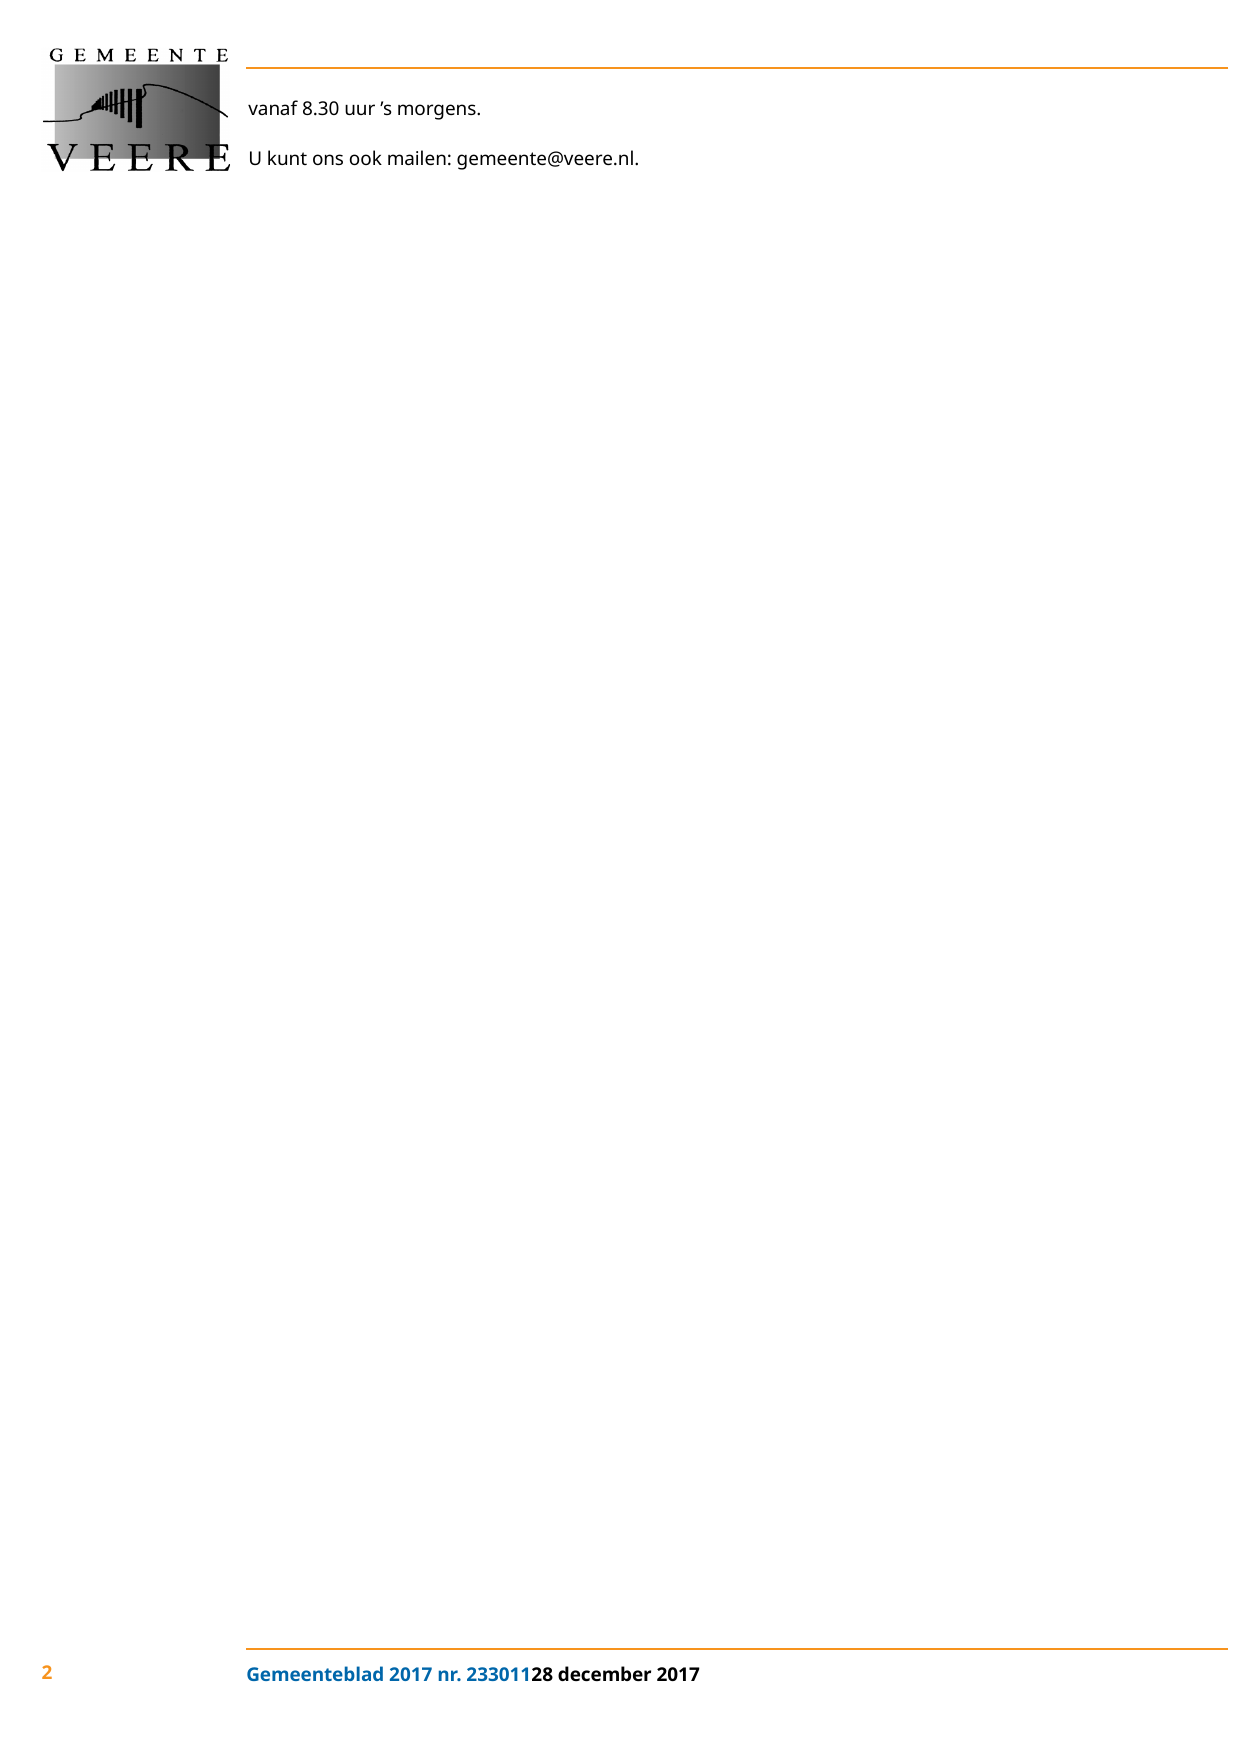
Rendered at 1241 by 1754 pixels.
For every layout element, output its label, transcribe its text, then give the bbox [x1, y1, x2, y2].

text U kunt ons ook mailen: gemeente@veere.nl. [248, 145, 1152, 171]
text vanaf 8.30 uur ’s morgens. [248, 95, 1152, 121]
picture [41, 47, 231, 172]
